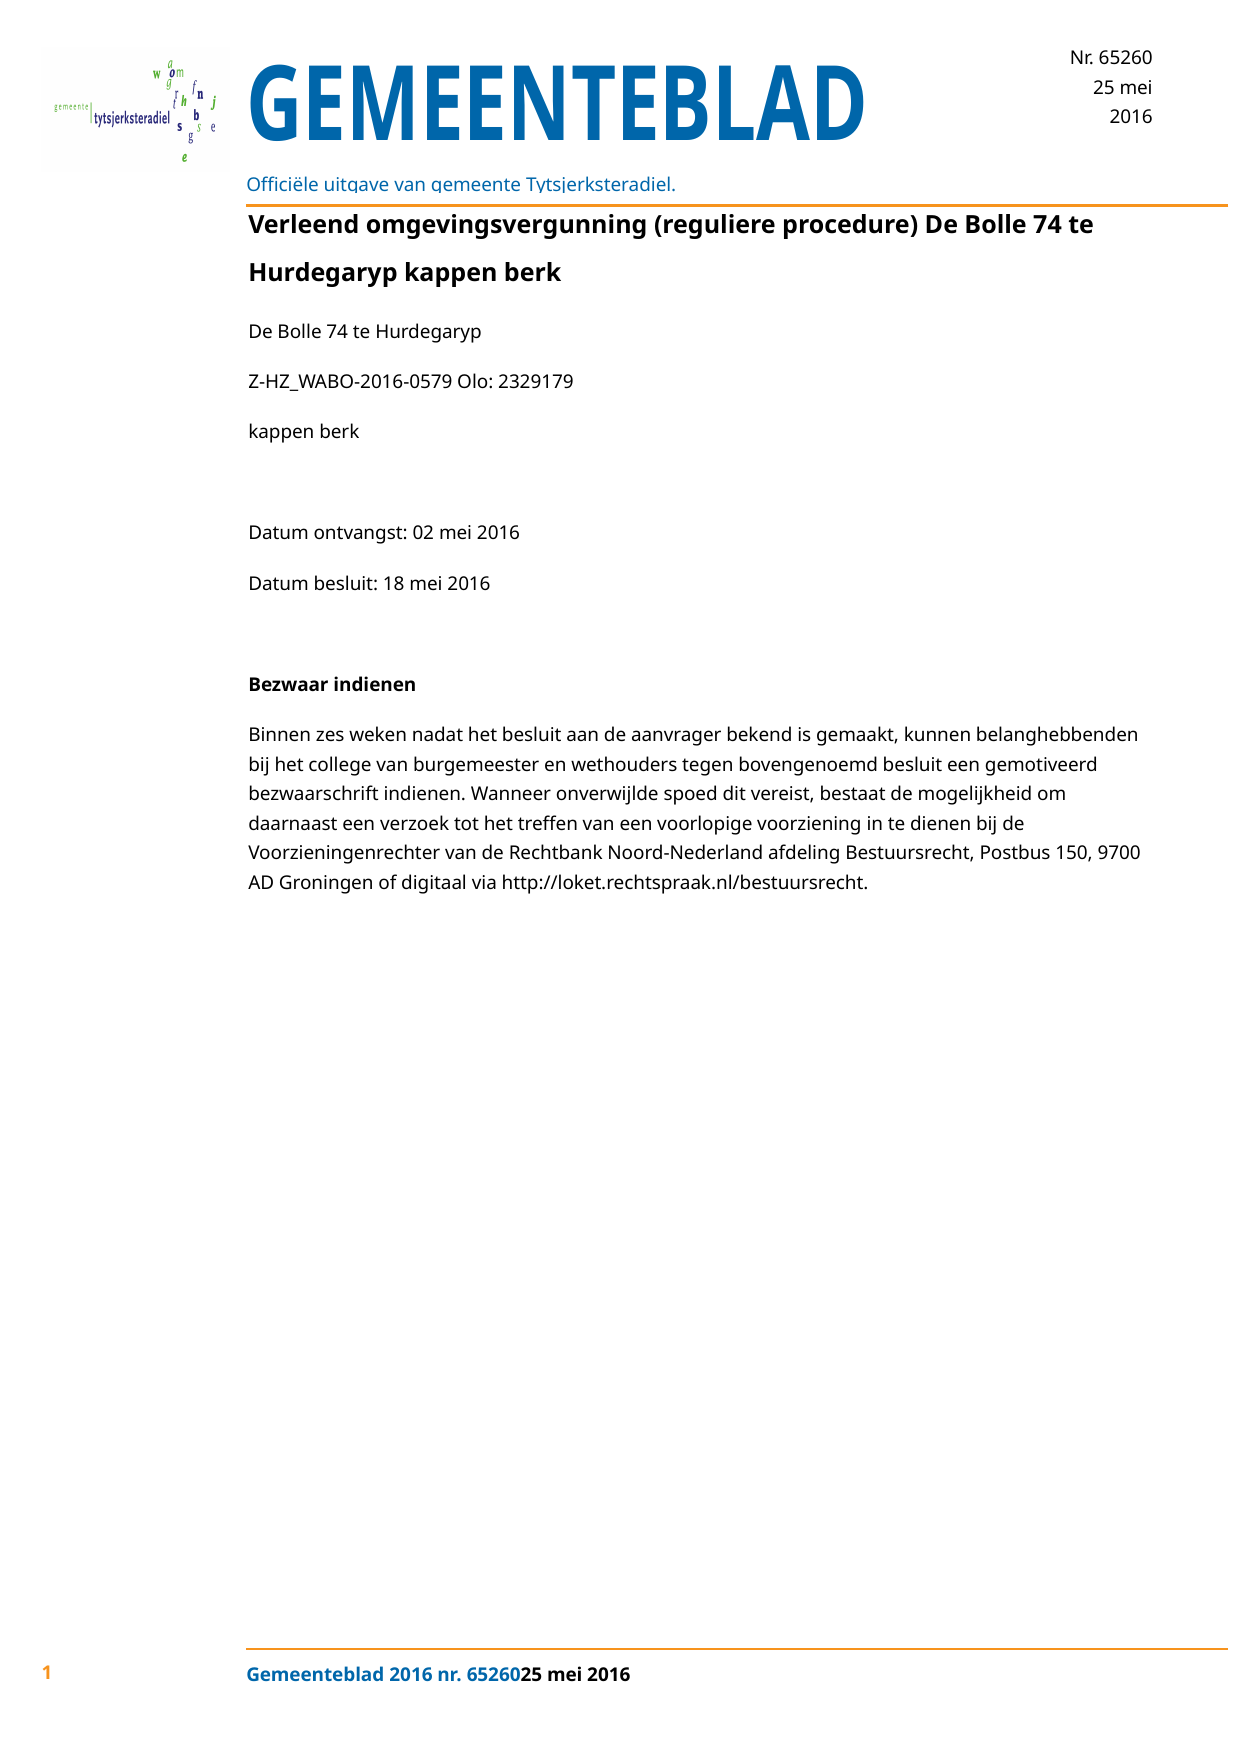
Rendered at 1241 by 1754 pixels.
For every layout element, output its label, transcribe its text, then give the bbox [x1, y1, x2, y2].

picture [41, 47, 231, 172]
text Binnen zes weken nadat het besluit aan de aanvrager bekend is gemaakt, kunnen belanghebbenden bij het college van burgemeester en wethouders tegen bovengenoemd besluit een gemotiveerd bezwaarschrift indienen. Wanneer onverwijlde spoed dit vereist, bestaat de mogelijkheid om daarnaast een verzoek tot het treffen van een voorlopige voorziening in te dienen bij de Voorzieningenrechter van de Rechtbank Noord-Nederland afdeling Bestuursrecht, Postbus 150, 9700 AD Groningen of digitaal via http://loket.rechtspraak.nl/bestuursrecht. [248, 721, 1152, 895]
text Datum besluit: 18 mei 2016 [248, 570, 1152, 596]
text De Bolle 74 te Hurdegaryp [248, 318, 1152, 344]
text Bezwaar indienen [248, 671, 1152, 697]
text kappen berk [248, 419, 1152, 444]
text Z-HZ_WABO-2016-0579 Olo: 2329179 [248, 368, 1152, 394]
text Verleend omgevingsvergunning (reguliere procedure) De Bolle 74 te Hurdegaryp kappen berk [248, 207, 1152, 288]
text Datum ontvangst: 02 mei 2016 [248, 519, 1152, 545]
